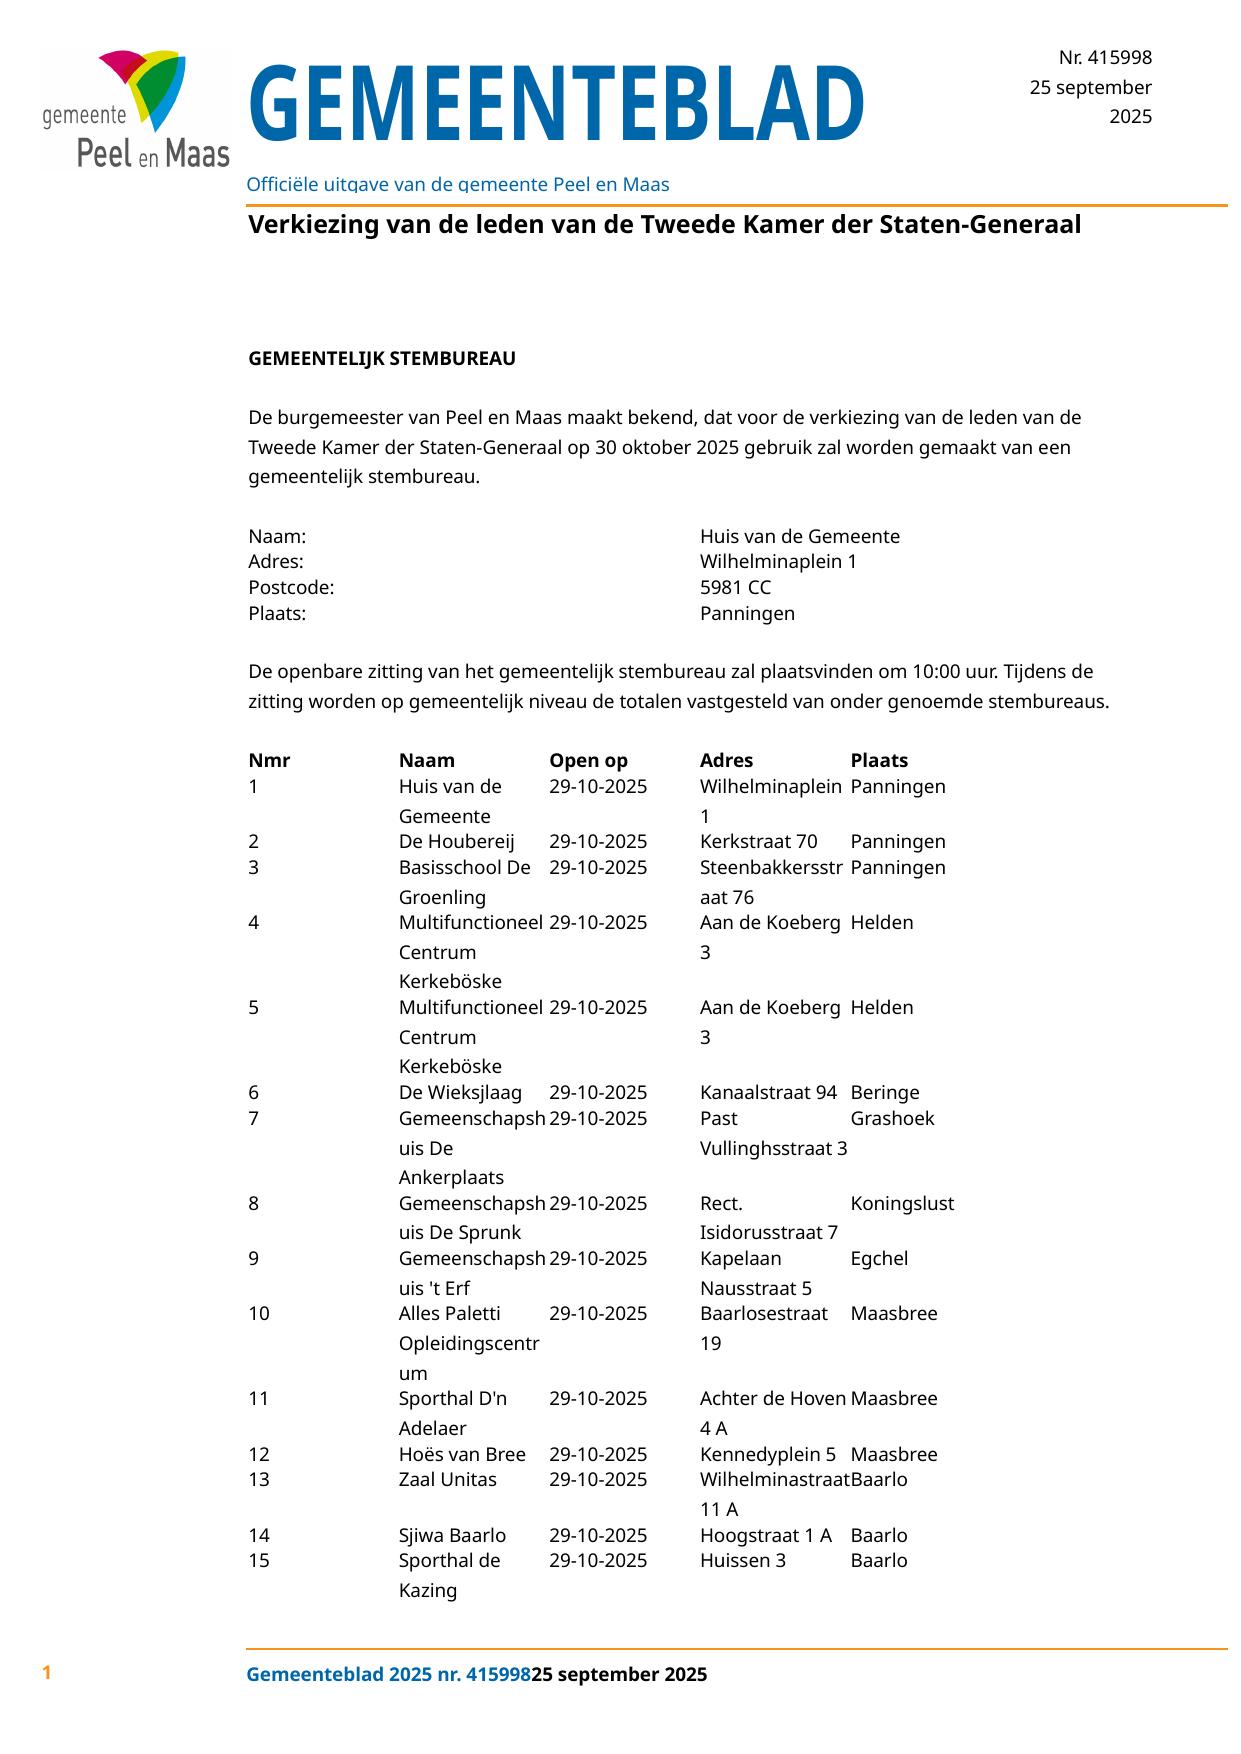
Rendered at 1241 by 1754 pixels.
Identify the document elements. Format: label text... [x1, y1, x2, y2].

table_cell Plaats: [248, 600, 700, 626]
table_cell Kennedyplein 5 [700, 1441, 850, 1467]
table_cell 29-10-2025 [549, 1190, 700, 1245]
table_cell Grashoek [850, 1105, 1001, 1190]
text Verkiezing van de leden van de Tweede Kamer der Staten-Generaal [248, 207, 1152, 241]
table_cell Helden [850, 910, 1001, 994]
table_cell Kerkstraat 70 [700, 829, 850, 854]
table_cell Wilhelminastraat 11 A [700, 1467, 850, 1522]
table_cell 13 [248, 1467, 398, 1522]
table_cell Baarlosestraat 19 [700, 1301, 850, 1386]
table_cell 3 [248, 854, 398, 909]
table_cell Gemeenschapshuis 't Erf [399, 1245, 549, 1301]
table_cell 29-10-2025 [549, 1386, 700, 1441]
table_cell Huis van de Gemeente [399, 773, 549, 828]
table_cell 5981 CC [700, 574, 1152, 600]
table_cell Maasbree [850, 1386, 1001, 1441]
table_cell Gemeenschapshuis De Sprunk [399, 1190, 549, 1245]
table_cell 7 [248, 1105, 398, 1190]
table_cell De Houbereij [399, 829, 549, 854]
text GEMEENTELIJK STEMBUREAU [248, 345, 1152, 371]
table_cell Baarlo [850, 1467, 1001, 1522]
table_cell Gemeenschapshuis De Ankerplaats [399, 1105, 549, 1190]
table_cell 11 [248, 1386, 398, 1441]
table_cell Multifunctioneel Centrum Kerkeböske [399, 910, 549, 994]
table_cell 5 [248, 995, 398, 1079]
table_cell Aan de Koeberg 3 [700, 910, 850, 994]
table_cell [1001, 910, 1152, 994]
table_cell [1001, 1301, 1152, 1386]
table_cell [1001, 1079, 1152, 1105]
table_cell [1001, 1386, 1152, 1441]
table_cell 14 [248, 1522, 398, 1548]
picture [41, 47, 231, 172]
table_cell Multifunctioneel Centrum Kerkeböske [399, 995, 549, 1079]
table_cell 1 [248, 773, 398, 828]
table_cell [1001, 1467, 1152, 1522]
table_cell 4 [248, 910, 398, 994]
table_cell 29-10-2025 [549, 854, 700, 909]
table_cell Beringe [850, 1079, 1001, 1105]
table_cell 29-10-2025 [549, 1079, 700, 1105]
table_cell Hoogstraat 1 A [700, 1522, 850, 1548]
table_cell [1001, 854, 1152, 909]
table_header Naam [399, 748, 549, 773]
table_cell 15 [248, 1548, 398, 1603]
table_cell Basisschool De Groenling [399, 854, 549, 909]
table_cell Aan de Koeberg 3 [700, 995, 850, 1079]
table_cell 29-10-2025 [549, 1441, 700, 1467]
table_cell 29-10-2025 [549, 910, 700, 994]
table_cell [1001, 1522, 1152, 1548]
table_cell Steenbakkersstraat 76 [700, 854, 850, 909]
table_cell Koningslust [850, 1190, 1001, 1245]
table_cell Egchel [850, 1245, 1001, 1301]
table_cell Maasbree [850, 1301, 1001, 1386]
table_cell [1001, 1105, 1152, 1190]
table_cell Postcode: [248, 574, 700, 600]
table_cell 29-10-2025 [549, 1301, 700, 1386]
table_cell [1001, 1441, 1152, 1467]
table_cell [1001, 1190, 1152, 1245]
table_cell Sporthal D'n Adelaer [399, 1386, 549, 1441]
table_cell [1001, 1548, 1152, 1603]
table_cell Sjiwa Baarlo [399, 1522, 549, 1548]
table_cell 8 [248, 1190, 398, 1245]
table_cell Maasbree [850, 1441, 1001, 1467]
table_cell 29-10-2025 [549, 1522, 700, 1548]
table_cell Kapelaan Nausstraat 5 [700, 1245, 850, 1301]
table_header Naam: [248, 523, 700, 549]
table_cell [1001, 1245, 1152, 1301]
table_header Nmr [248, 748, 398, 773]
table_cell Past Vullinghsstraat 3 [700, 1105, 850, 1190]
table_cell Panningen [850, 829, 1001, 854]
table_cell Achter de Hoven 4 A [700, 1386, 850, 1441]
table_cell 6 [248, 1079, 398, 1105]
table_cell Rect. Isidorusstraat 7 [700, 1190, 850, 1245]
text De burgemeester van Peel en Maas maakt bekend, dat voor de verkiezing van de leden van de Tweede Kamer der Staten-Generaal op 30 oktober 2025 gebruik zal worden gemaakt van een gemeentelijk stembureau. [248, 404, 1152, 489]
table_cell Wilhelminaplein 1 [700, 773, 850, 828]
table_cell 2 [248, 829, 398, 854]
table_cell [1001, 773, 1152, 828]
table_cell 29-10-2025 [549, 995, 700, 1079]
table_cell [1001, 829, 1152, 854]
table_cell [1001, 995, 1152, 1079]
table_cell 29-10-2025 [549, 1245, 700, 1301]
table_cell 29-10-2025 [549, 1467, 700, 1522]
table_cell De Wieksjlaag [399, 1079, 549, 1105]
table_cell Sporthal de Kazing [399, 1548, 549, 1603]
table_cell Panningen [850, 773, 1001, 828]
table_header Plaats [850, 748, 1001, 773]
table_cell Adres: [248, 549, 700, 574]
table_cell Zaal Unitas [399, 1467, 549, 1522]
table_cell 29-10-2025 [549, 773, 700, 828]
table_cell 29-10-2025 [549, 829, 700, 854]
table_cell Helden [850, 995, 1001, 1079]
table_cell Alles Paletti Opleidingscentrum [399, 1301, 549, 1386]
table_cell Baarlo [850, 1522, 1001, 1548]
table_cell Panningen [850, 854, 1001, 909]
table_cell 9 [248, 1245, 398, 1301]
table_cell Baarlo [850, 1548, 1001, 1603]
table_cell Wilhelminaplein 1 [700, 549, 1152, 574]
table_cell 10 [248, 1301, 398, 1386]
table_cell 29-10-2025 [549, 1105, 700, 1190]
table_header Adres [700, 748, 850, 773]
table_cell Huissen 3 [700, 1548, 850, 1603]
table_header Huis van de Gemeente [700, 523, 1152, 549]
table_header [1001, 748, 1152, 773]
table_header Open op [549, 748, 700, 773]
table_cell 29-10-2025 [549, 1548, 700, 1603]
table_cell Kanaalstraat 94 [700, 1079, 850, 1105]
table_cell 12 [248, 1441, 398, 1467]
table_cell Panningen [700, 600, 1152, 626]
text De openbare zitting van het gemeentelijk stembureau zal plaatsvinden om 10:00 uur. Tijdens de zitting worden op gemeentelijk niveau de totalen vastgesteld van onder genoemde stembureaus. [248, 659, 1152, 714]
table_cell Hoës van Bree [399, 1441, 549, 1467]
